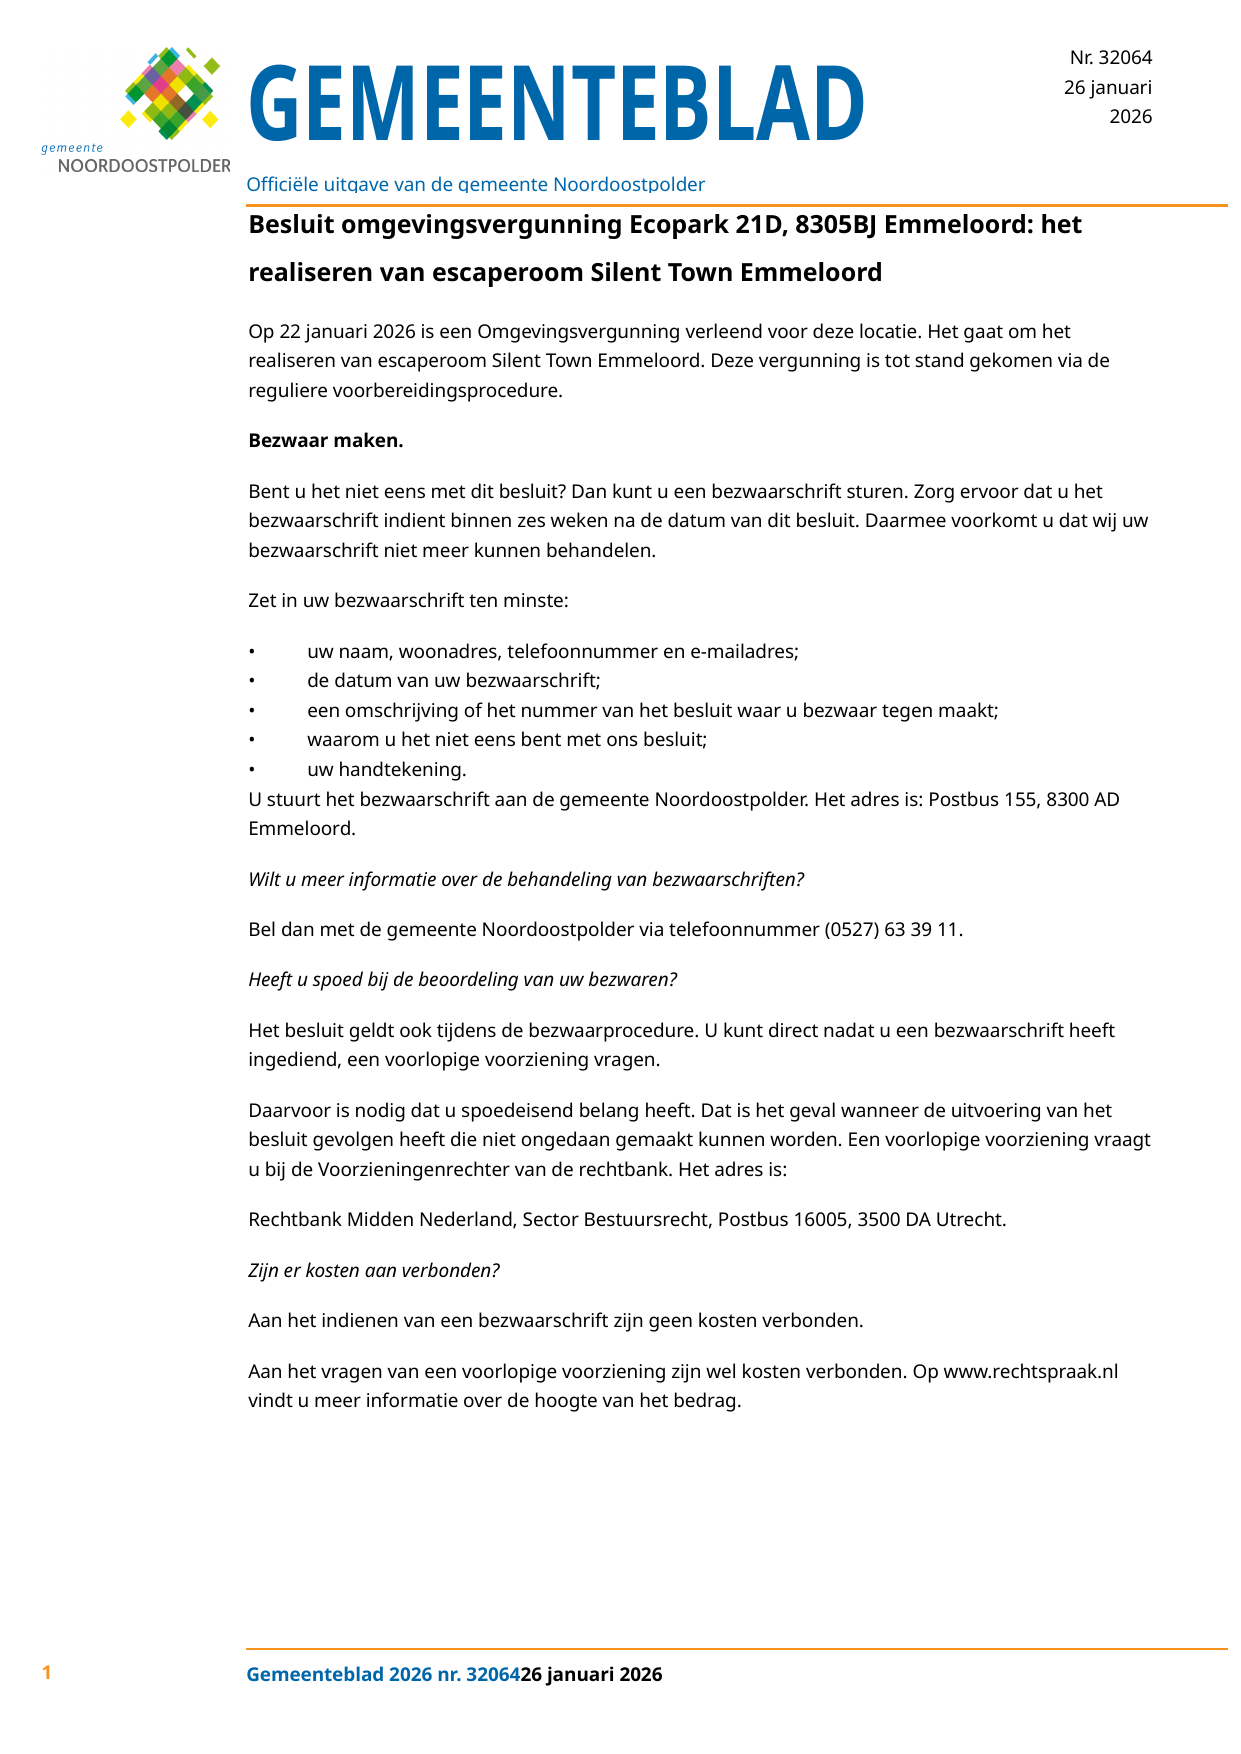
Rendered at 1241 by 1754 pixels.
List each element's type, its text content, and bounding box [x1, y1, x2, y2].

text Het besluit geldt ook tijdens de bezwaarprocedure. U kunt direct nadat u een bezwaarschrift heeft ingediend, een voorlopige voorziening vragen. [248, 1017, 1152, 1072]
text Heeft u spoed bij de beoordeling van uw bezwaren? [248, 967, 1152, 992]
text Bezwaar maken. [248, 427, 1152, 453]
text Wilt u meer informatie over de behandeling van bezwaarschriften? [248, 866, 1152, 892]
list uw naam, woonadres, telefoonnummer en e-mailadres; [248, 638, 1152, 664]
text Aan het vragen van een voorlopige voorziening zijn wel kosten verbonden. Op www.rechtspraak.nl vindt u meer informatie over de hoogte van het bedrag. [248, 1358, 1152, 1413]
text Besluit omgevingsvergunning Ecopark 21D, 8305BJ Emmeloord: het realiseren van escaperoom Silent Town Emmeloord [248, 207, 1152, 288]
text Daarvoor is nodig dat u spoedeisend belang heeft. Dat is het geval wanneer de uitvoering van het besluit gevolgen heeft die niet ongedaan gemaakt kunnen worden. Een voorlopige voorziening vraagt u bij de Voorzieningenrechter van de rechtbank. Het adres is: [248, 1097, 1152, 1182]
list uw handtekening. [248, 756, 1152, 782]
text Bel dan met de gemeente Noordoostpolder via telefoonnummer (0527) 63 39 11. [248, 916, 1152, 942]
text U stuurt het bezwaarschrift aan de gemeente Noordoostpolder. Het adres is: Postbus 155, 8300 AD Emmeloord. [248, 786, 1152, 841]
list een omschrijving of het nummer van het besluit waar u bezwaar tegen maakt; [248, 697, 1152, 723]
text Zijn er kosten aan verbonden? [248, 1257, 1152, 1283]
list waarom u het niet eens bent met ons besluit; [248, 727, 1152, 752]
text Aan het indienen van een bezwaarschrift zijn geen kosten verbonden. [248, 1307, 1152, 1333]
list de datum van uw bezwaarschrift; [248, 667, 1152, 693]
text Op 22 januari 2026 is een Omgevingsvergunning verleend voor deze locatie. Het gaat om het realiseren van escaperoom Silent Town Emmeloord. Deze vergunning is tot stand gekomen via de reguliere voorbereidingsprocedure. [248, 318, 1152, 403]
text Zet in uw bezwaarschrift ten minste: [248, 587, 1152, 613]
text Bent u het niet eens met dit besluit? Dan kunt u een bezwaarschrift sturen. Zorg ervoor dat u het bezwaarschrift indient binnen zes weken na de datum van dit besluit. Daarmee voorkomt u dat wij uw bezwaarschrift niet meer kunnen behandelen. [248, 478, 1152, 563]
picture [41, 47, 231, 172]
text Rechtbank Midden Nederland, Sector Bestuursrecht, Postbus 16005, 3500 DA Utrecht. [248, 1207, 1152, 1232]
